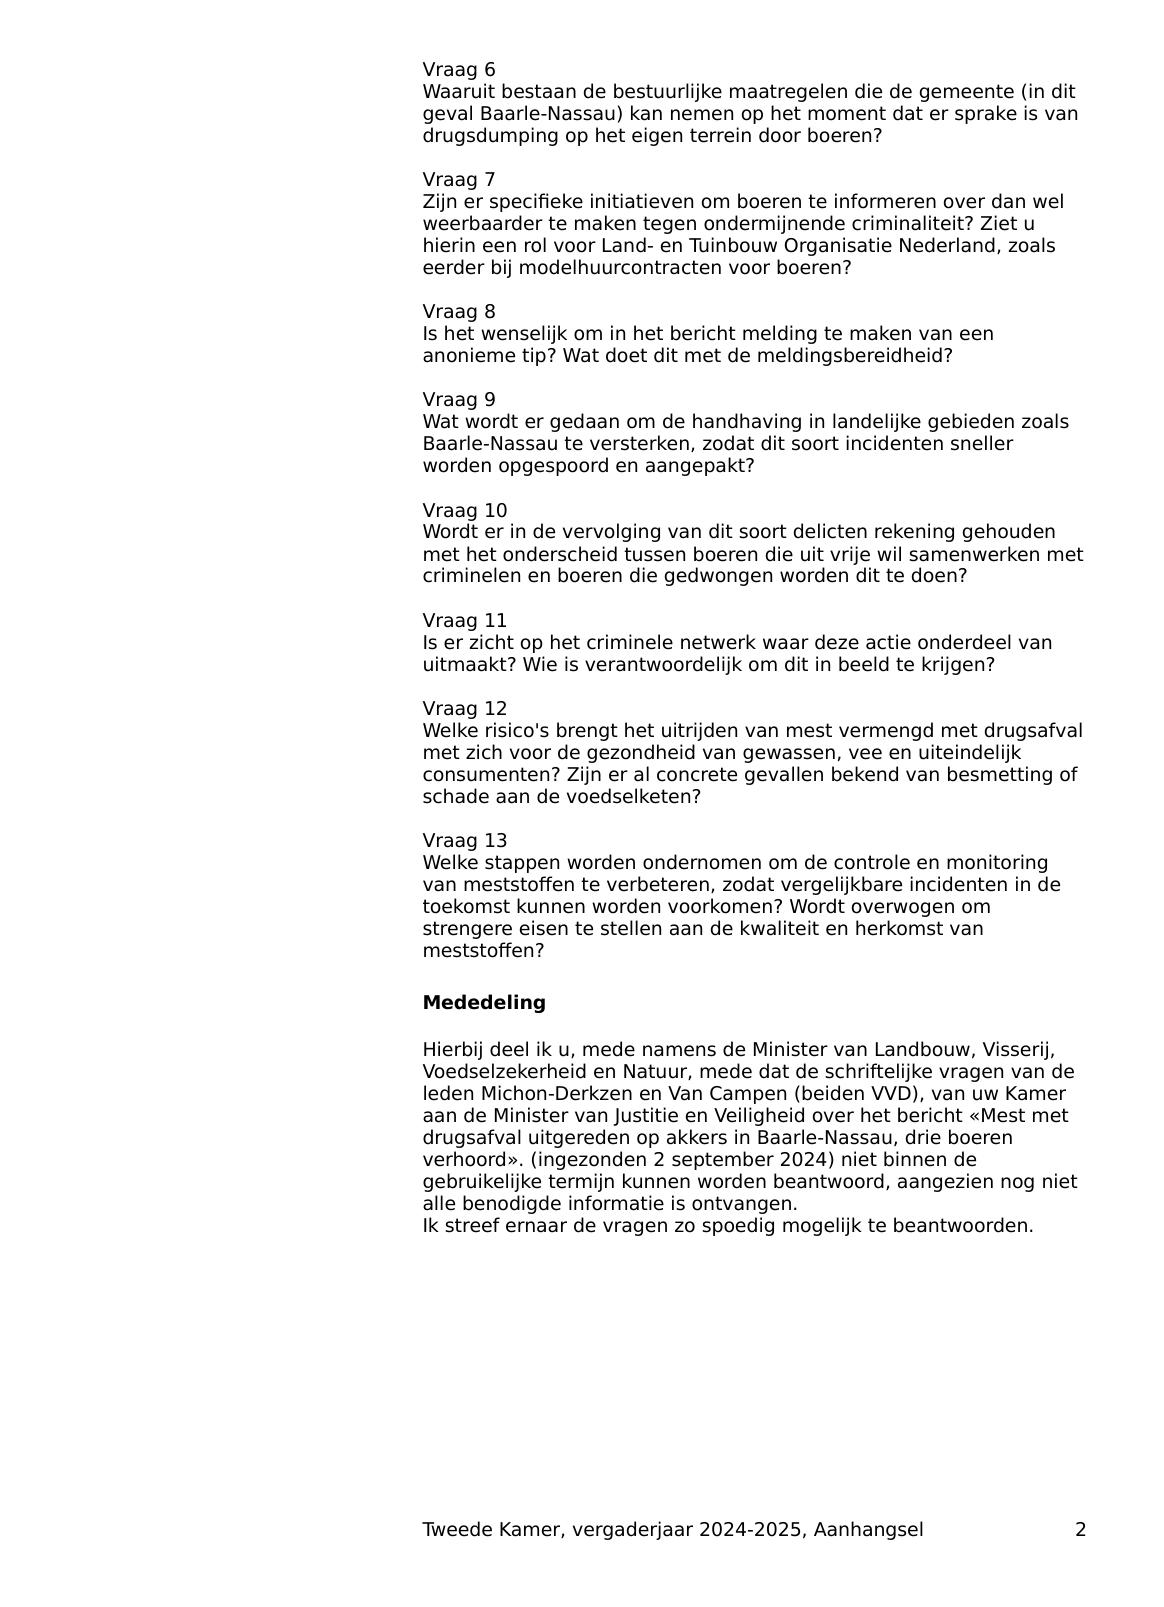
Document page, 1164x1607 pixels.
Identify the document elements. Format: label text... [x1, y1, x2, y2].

text Vraag 8 [422, 301, 1087, 323]
text Vraag 7 [422, 169, 1087, 191]
text Is het wenselijk om in het bericht melding te maken van een anonieme tip? Wat doet dit met de meldingsbereidheid? [422, 323, 1087, 367]
text Hierbij deel ik u, mede namens de Minister van Landbouw, Visserij, Voedselzekerheid en Natuur, mede dat de schriftelijke vragen van de leden Michon-Derkzen en Van Campen (beiden VVD), van uw Kamer aan de Minister van Justitie en Veiligheid over het bericht «Mest met drugsafval uitgereden op akkers in Baarle-Nassau, drie boeren verhoord». (ingezonden 2 september 2024) niet binnen de gebruikelijke termijn kunnen worden beantwoord, aangezien nog niet alle benodigde informatie is ontvangen. [422, 1039, 1087, 1214]
text Vraag 13 [422, 830, 1087, 852]
text Vraag 6 [422, 59, 1087, 81]
text Vraag 11 [422, 609, 1087, 632]
text Vraag 10 [422, 499, 1087, 521]
text Zijn er specifieke initiatieven om boeren te informeren over dan wel weerbaarder te maken tegen ondermijnende criminaliteit? Ziet u hierin een rol voor Land- en Tuinbouw Organisatie Nederland, zoals eerder bij modelhuurcontracten voor boeren? [422, 191, 1087, 279]
subtitle Mededeling [422, 992, 1087, 1014]
text Wordt er in de vervolging van dit soort delicten rekening gehouden met het onderscheid tussen boeren die uit vrije wil samenwerken met criminelen en boeren die gedwongen worden dit te doen? [422, 521, 1087, 587]
text Ik streef ernaar de vragen zo spoedig mogelijk te beantwoorden. [422, 1214, 1087, 1236]
text Wat wordt er gedaan om de handhaving in landelijke gebieden zoals Baarle-Nassau te versterken, zodat dit soort incidenten sneller worden opgespoord en aangepakt? [422, 411, 1087, 477]
text Vraag 9 [422, 389, 1087, 411]
text Welke stappen worden ondernomen om de controle en monitoring van meststoffen te verbeteren, zodat vergelijkbare incidenten in de toekomst kunnen worden voorkomen? Wordt overwogen om strengere eisen te stellen aan de kwaliteit en herkomst van meststoffen? [422, 852, 1087, 962]
text Welke risico's brengt het uitrijden van mest vermengd met drugsafval met zich voor de gezondheid van gewassen, vee en uiteindelijk consumenten? Zijn er al concrete gevallen bekend van besmetting of schade aan de voedselketen? [422, 720, 1087, 808]
text Waaruit bestaan de bestuurlijke maatregelen die de gemeente (in dit geval Baarle-Nassau) kan nemen op het moment dat er sprake is van drugsdumping op het eigen terrein door boeren? [422, 81, 1087, 147]
text Vraag 12 [422, 698, 1087, 720]
text Is er zicht op het criminele netwerk waar deze actie onderdeel van uitmaakt? Wie is verantwoordelijk om dit in beeld te krijgen? [422, 632, 1087, 676]
